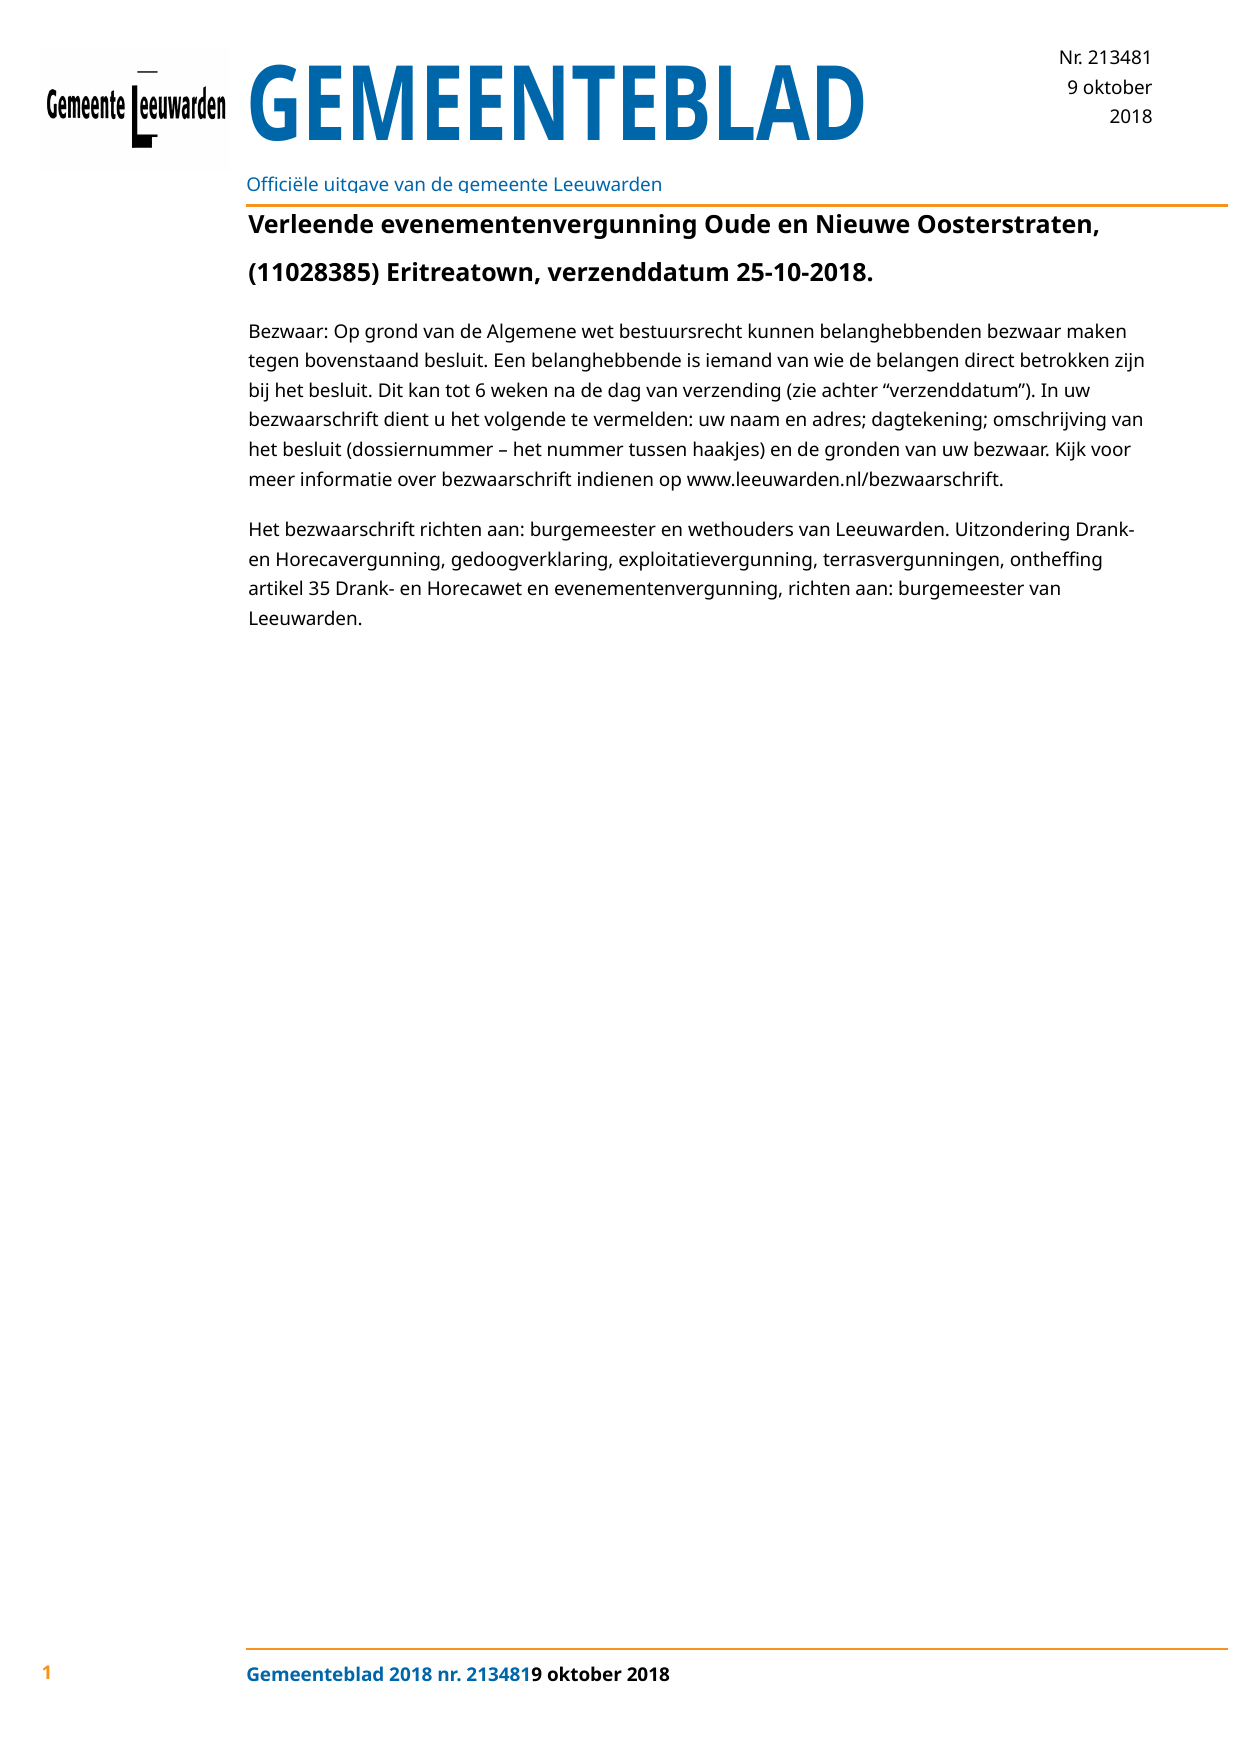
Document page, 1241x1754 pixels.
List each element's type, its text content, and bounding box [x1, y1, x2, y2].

picture [41, 47, 231, 172]
text Het bezwaarschrift richten aan: burgemeester en wethouders van Leeuwarden. Uitzondering Drank- en Horecavergunning, gedoogverklaring, exploitatievergunning, terrasvergunningen, ontheffing artikel 35 Drank- en Horecawet en evenementenvergunning, richten aan: burgemeester van Leeuwarden. [248, 516, 1152, 631]
text Verleende evenementenvergunning Oude en Nieuwe Oosterstraten, (11028385) Eritreatown, verzenddatum 25-10-2018. [248, 207, 1152, 288]
text Bezwaar: Op grond van de Algemene wet bestuursrecht kunnen belanghebbenden bezwaar maken tegen bovenstaand besluit. Een belanghebbende is iemand van wie de belangen direct betrokken zijn bij het besluit. Dit kan tot 6 weken na de dag van verzending (zie achter “verzenddatum”). In uw bezwaarschrift dient u het volgende te vermelden: uw naam en adres; dagtekening; omschrijving van het besluit (dossiernummer – het nummer tussen haakjes) en de gronden van uw bezwaar. Kijk voor meer informatie over bezwaarschrift indienen op www.leeuwarden.nl/bezwaarschrift. [248, 318, 1152, 492]
